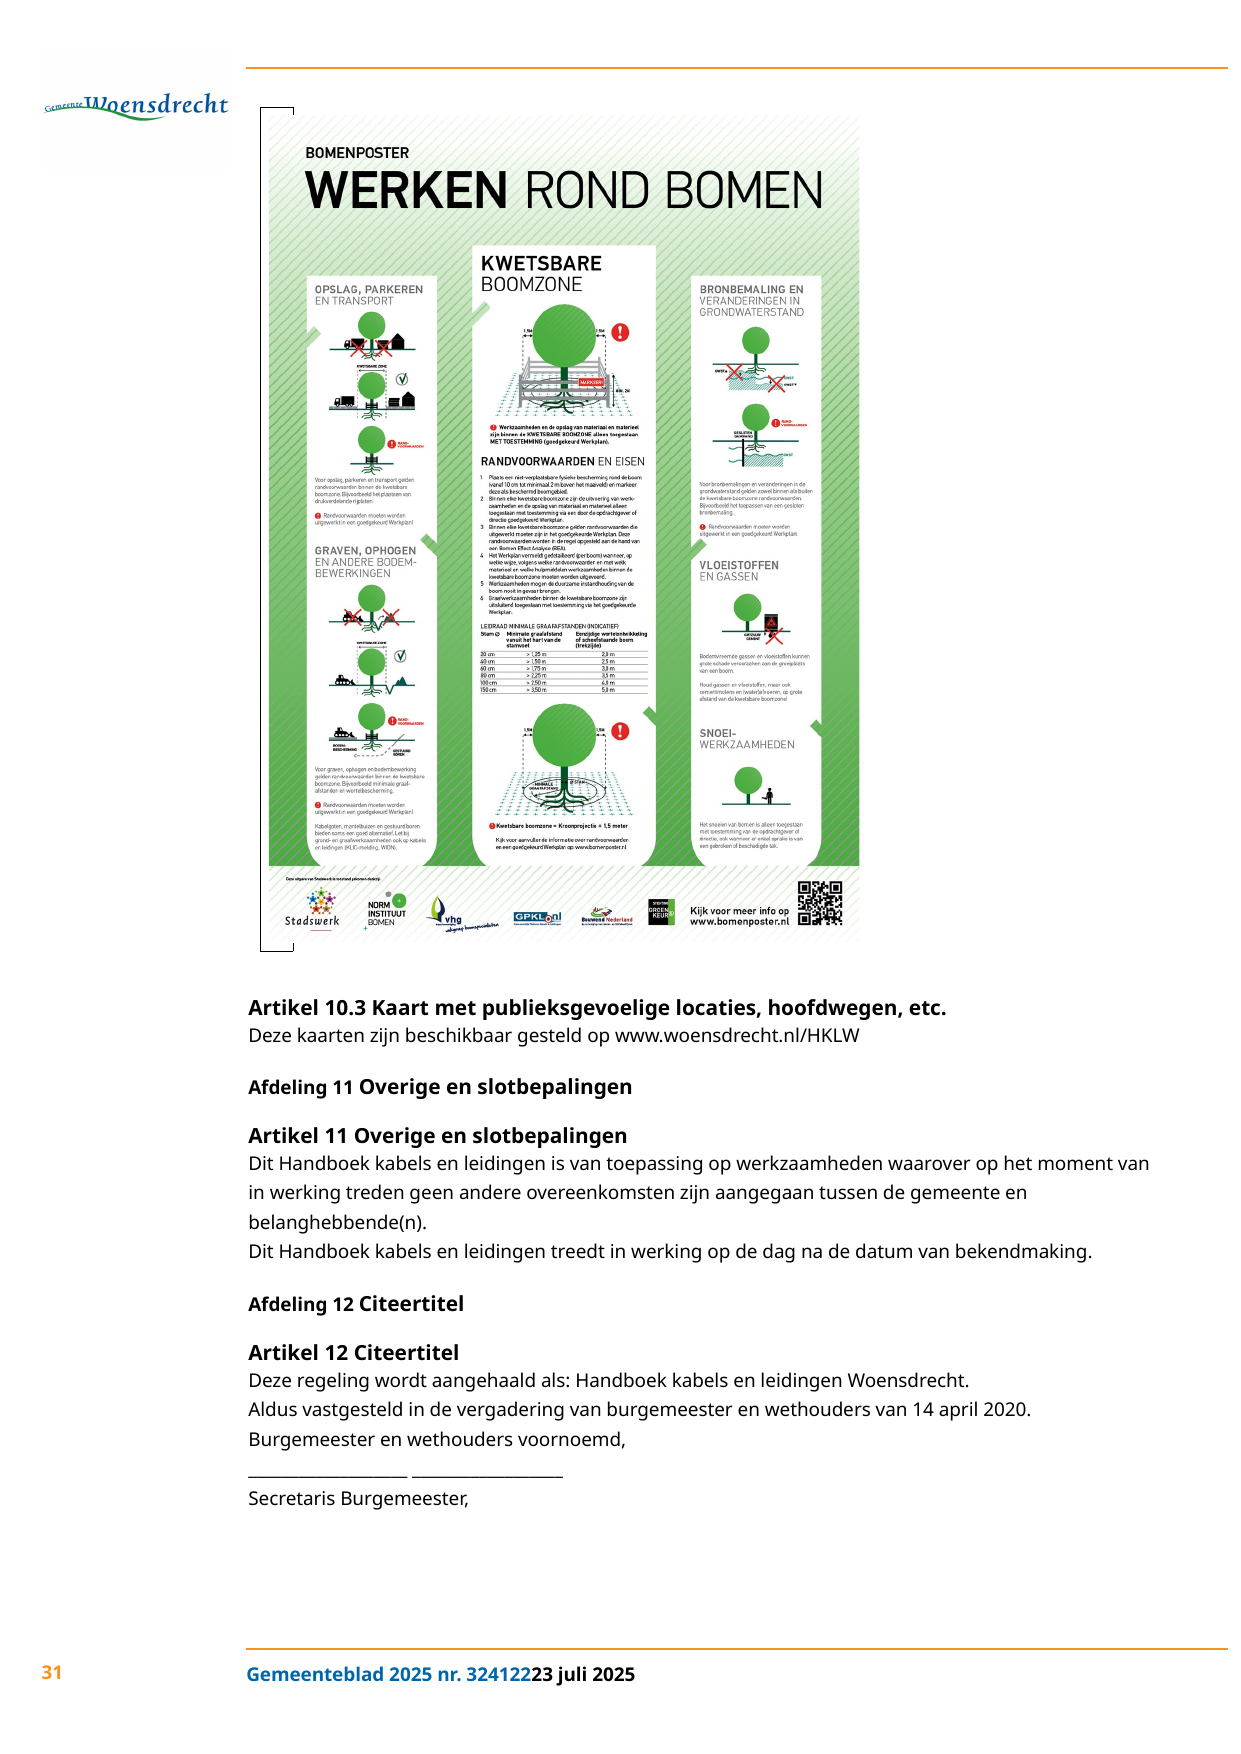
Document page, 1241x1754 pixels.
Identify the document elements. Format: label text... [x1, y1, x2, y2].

text Dit Handboek kabels en leidingen treedt in werking op de dag na de datum van bekendmaking. [248, 1239, 1152, 1264]
text Deze kaarten zijn beschikbaar gesteld op www.woensdrecht.nl/HKLW [248, 1022, 1152, 1048]
text Aldus vastgesteld in de vergadering van burgemeester en wethouders van 14 april 2020. [248, 1396, 1152, 1422]
text Afdeling 12 Citeertitel [248, 1289, 1152, 1317]
text Artikel 10.3 Kaart met publieksgevoelige locaties, hoofdwegen, etc. [248, 993, 1152, 1022]
picture [41, 47, 231, 172]
text Secretaris Burgemeester, [248, 1485, 1152, 1511]
text Afdeling 11 Overige en slotbepalingen [248, 1072, 1152, 1101]
text Artikel 12 Citeertitel [248, 1338, 1152, 1367]
text Dit Handboek kabels en leidingen is van toepassing op werkzaamheden waarover op het moment van in werking treden geen andere overeenkomsten zijn aangegaan tussen de gemeente en belanghebbende(n). [248, 1150, 1152, 1235]
text Burgemeester en wethouders voornoemd, [248, 1426, 1152, 1452]
picture [268, 115, 860, 943]
text Artikel 11 Overige en slotbepalingen [248, 1122, 1152, 1150]
text Deze regeling wordt aangehaald als: Handboek kabels en leidingen Woensdrecht. [248, 1367, 1152, 1392]
text ___________________ __________________ [248, 1456, 1152, 1481]
